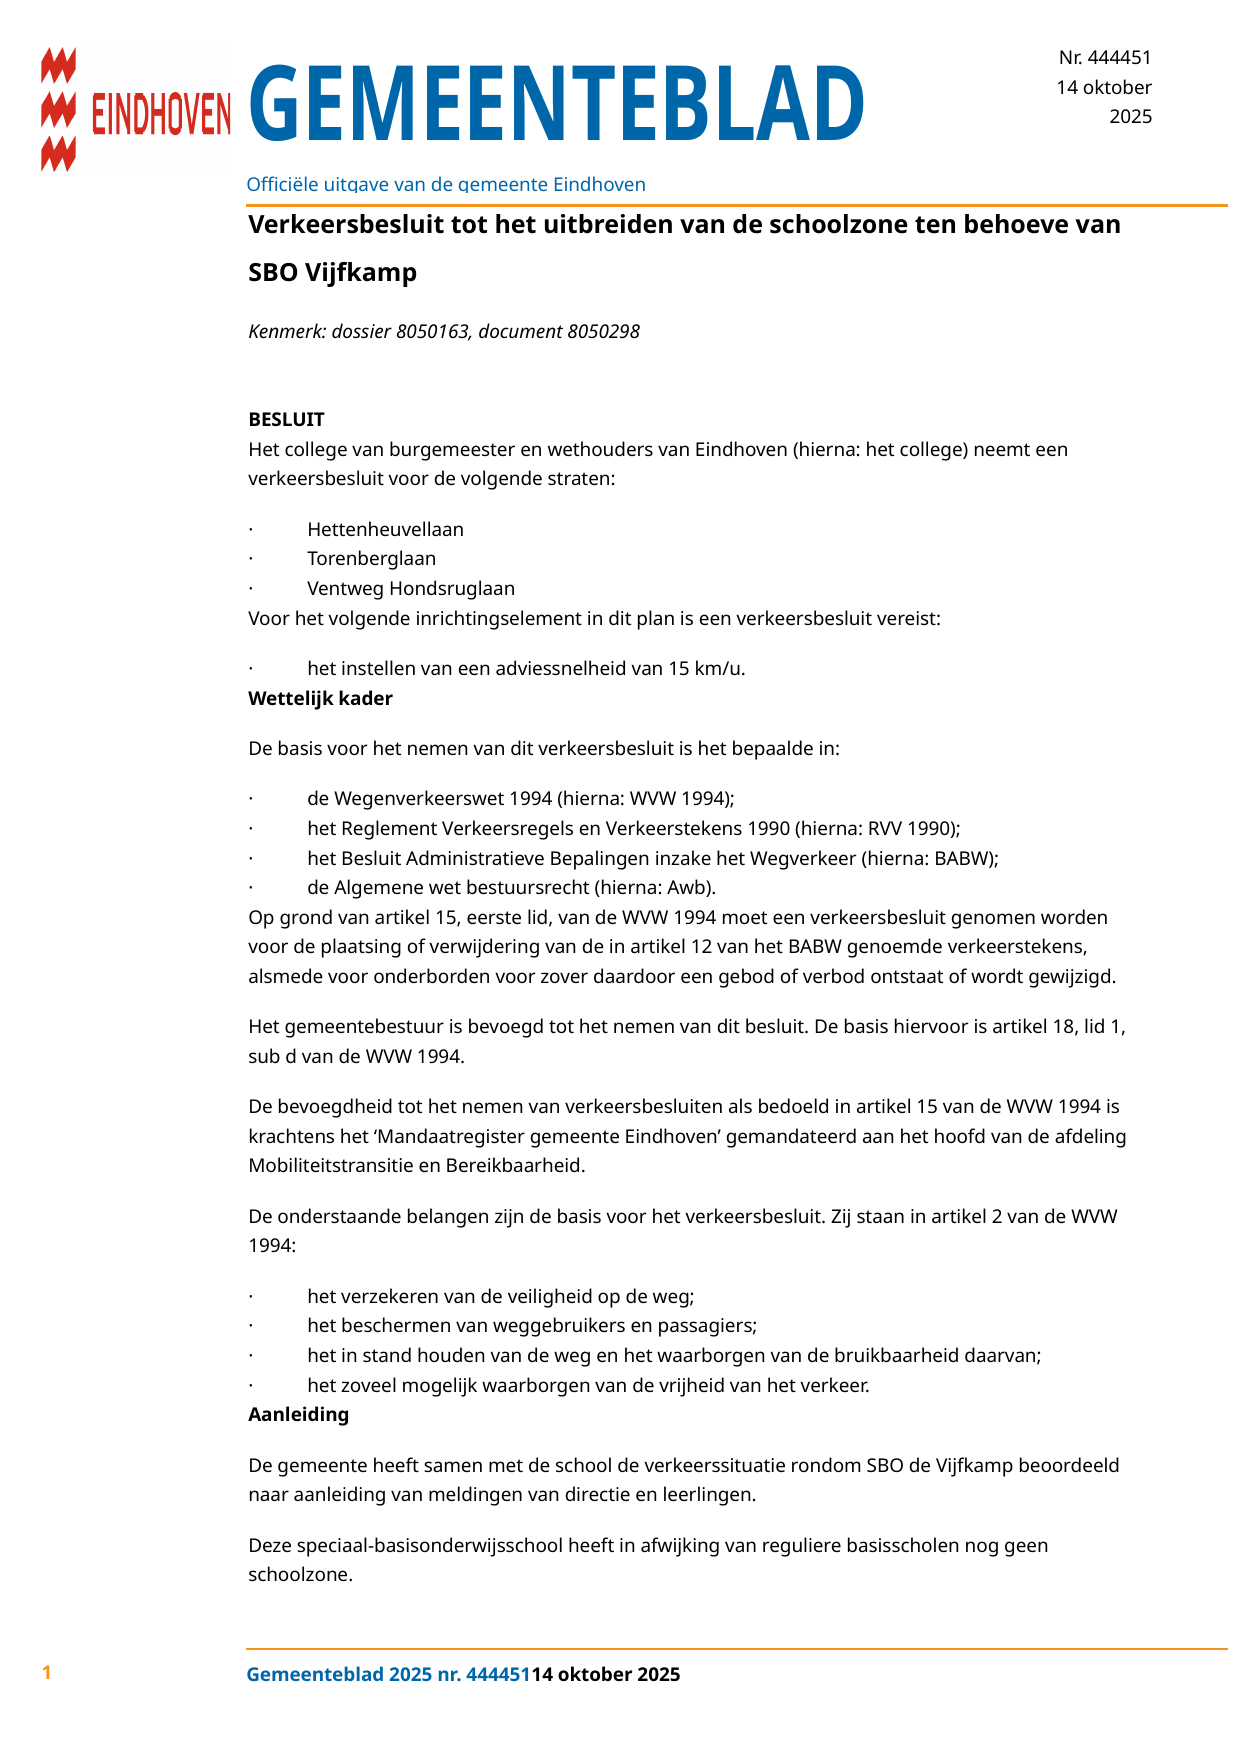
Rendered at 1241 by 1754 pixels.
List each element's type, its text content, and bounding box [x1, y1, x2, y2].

text Kenmerk: dossier 8050163, document 8050298 [248, 318, 1152, 344]
list de Wegenverkeerswet 1994 (hierna: WVW 1994); [248, 786, 1152, 811]
text De basis voor het nemen van dit verkeersbesluit is het bepaalde in: [248, 735, 1152, 761]
list het zoveel mogelijk waarborgen van de vrijheid van het verkeer. [248, 1372, 1152, 1397]
text Op grond van artikel 15, eerste lid, van de WVW 1994 moet een verkeersbesluit genomen worden voor de plaatsing of verwijdering van de in artikel 12 van het BABW genoemde verkeerstekens, alsmede voor onderborden voor zover daardoor een gebod of verbod ontstaat of wordt gewijzigd. [248, 904, 1152, 989]
text De bevoegdheid tot het nemen van verkeersbesluiten als bedoeld in artikel 15 van de WVW 1994 is krachtens het ‘Mandaatregister gemeente Eindhoven’ gemandateerd aan het hoofd van de afdeling Mobiliteitstransitie en Bereikbaarheid. [248, 1093, 1152, 1178]
text De gemeente heeft samen met de school de verkeerssituatie rondom SBO de Vijfkamp beoordeeld naar aanleiding van meldingen van directie en leerlingen. [248, 1452, 1152, 1507]
text BESLUIT [248, 406, 1152, 432]
list het in stand houden van de weg en het waarborgen van de bruikbaarheid daarvan; [248, 1342, 1152, 1368]
text Het gemeentebestuur is bevoegd tot het nemen van dit besluit. De basis hiervoor is artikel 18, lid 1, sub d van de WVW 1994. [248, 1013, 1152, 1069]
list het instellen van een adviessnelheid van 15 km/u. [248, 655, 1152, 681]
text Verkeersbesluit tot het uitbreiden van de schoolzone ten behoeve van SBO Vijfkamp [248, 207, 1152, 288]
text Wettelijk kader [248, 685, 1152, 710]
text De onderstaande belangen zijn de basis voor het verkeersbesluit. Zij staan in artikel 2 van de WVW 1994: [248, 1203, 1152, 1258]
text Aanleiding [248, 1401, 1152, 1427]
picture [41, 47, 231, 172]
text Het college van burgemeester en wethouders van Eindhoven (hierna: het college) neemt een verkeersbesluit voor de volgende straten: [248, 436, 1152, 491]
list Ventweg Hondsruglaan [248, 575, 1152, 601]
text Voor het volgende inrichtingselement in dit plan is een verkeersbesluit vereist: [248, 605, 1152, 630]
list het Reglement Verkeersregels en Verkeerstekens 1990 (hierna: RVV 1990); [248, 815, 1152, 841]
text Deze speciaal-basisonderwijsschool heeft in afwijking van reguliere basisscholen nog geen schoolzone. [248, 1532, 1152, 1587]
list de Algemene wet bestuursrecht (hierna: Awb). [248, 874, 1152, 900]
list Hettenheuvellaan [248, 516, 1152, 542]
list het Besluit Administratieve Bepalingen inzake het Wegverkeer (hierna: BABW); [248, 845, 1152, 870]
list het beschermen van weggebruikers en passagiers; [248, 1313, 1152, 1338]
list het verzekeren van de veiligheid op de weg; [248, 1283, 1152, 1309]
list Torenberglaan [248, 546, 1152, 571]
